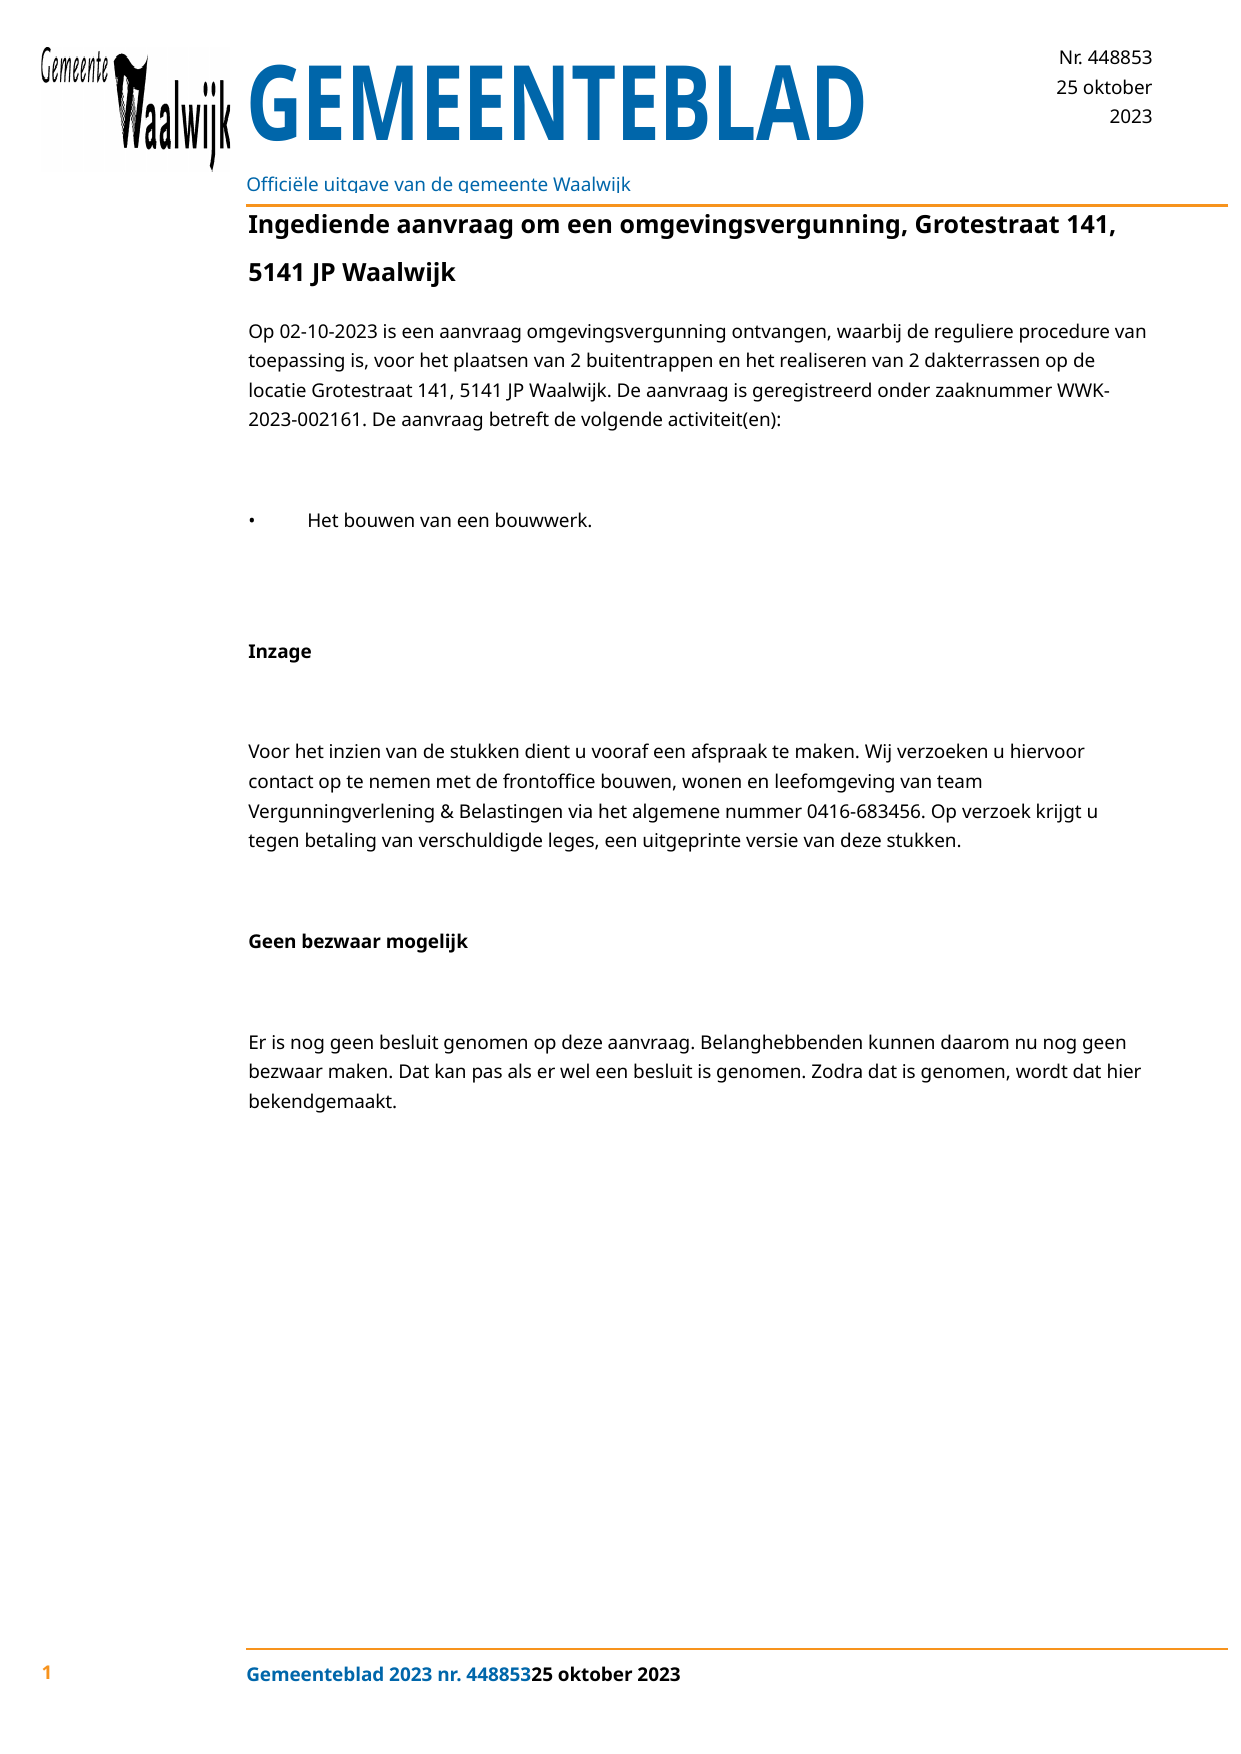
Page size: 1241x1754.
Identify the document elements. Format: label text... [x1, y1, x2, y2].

list Het bouwen van een bouwwerk. [248, 507, 1152, 533]
text Op 02-10-2023 is een aanvraag omgevingsvergunning ontvangen, waarbij de reguliere procedure van toepassing is, voor het plaatsen van 2 buitentrappen en het realiseren van 2 dakterrassen op de locatie Grotestraat 141, 5141 JP Waalwijk. De aanvraag is geregistreerd onder zaaknummer WWK-2023-002161. De aanvraag betreft de volgende activiteit(en): [248, 318, 1152, 432]
text Ingediende aanvraag om een omgevingsvergunning, Grotestraat 141, 5141 JP Waalwijk [248, 207, 1152, 288]
text Inzage [248, 638, 1152, 664]
text Voor het inzien van de stukken dient u vooraf een afspraak te maken. Wij verzoeken u hiervoor contact op te nemen met de frontoffice bouwen, wonen en leefomgeving van team Vergunningverlening & Belastingen via het algemene nummer 0416-683456. Op verzoek krijgt u tegen betaling van verschuldigde leges, een uitgeprinte versie van deze stukken. [248, 739, 1152, 853]
text Geen bezwaar mogelijk [248, 928, 1152, 954]
text Er is nog geen besluit genomen op deze aanvraag. Belanghebbenden kunnen daarom nu nog geen bezwaar maken. Dat kan pas als er wel een besluit is genomen. Zodra dat is genomen, wordt dat hier bekendgemaakt. [248, 1029, 1152, 1114]
picture [41, 47, 231, 172]
